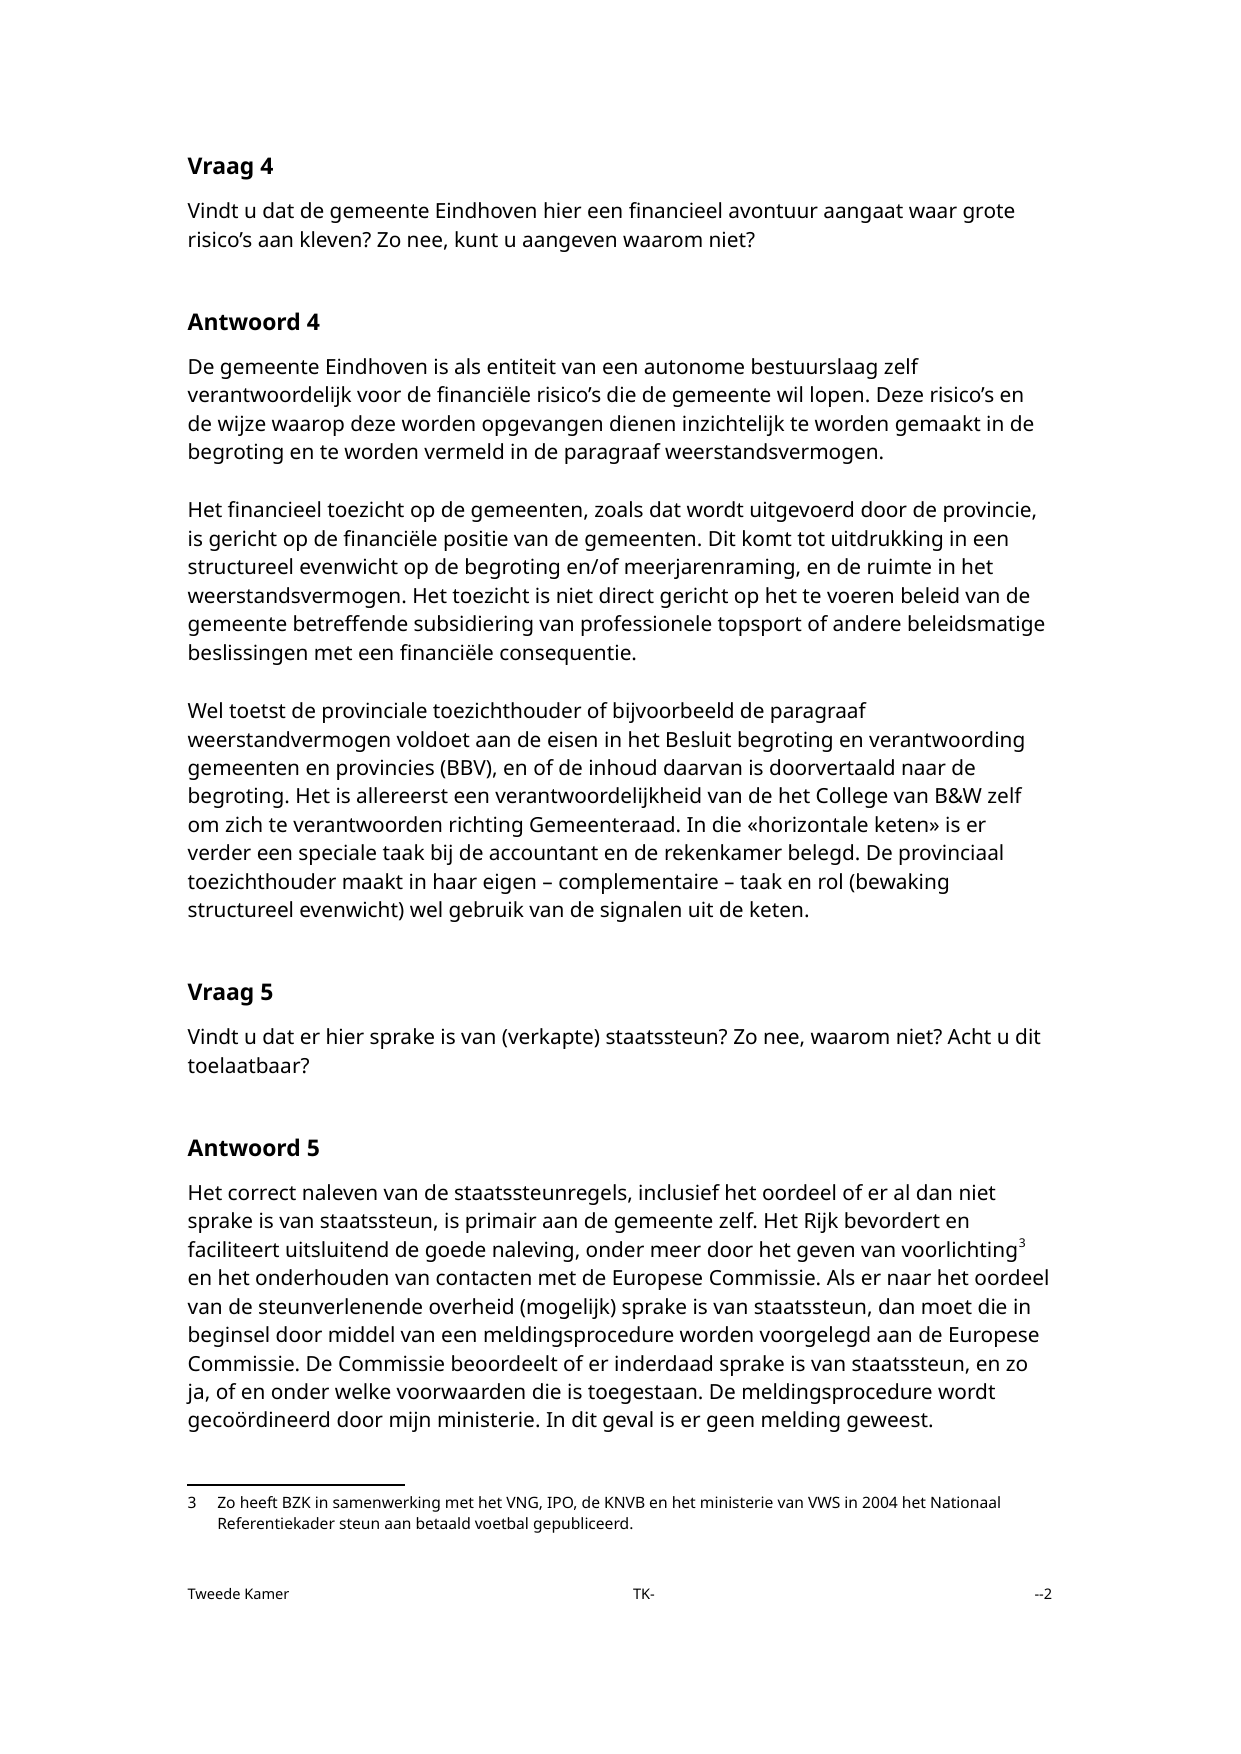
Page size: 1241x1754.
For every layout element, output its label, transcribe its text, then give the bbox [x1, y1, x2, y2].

subtitle Vraag 5 [187, 976, 1053, 1007]
subtitle Vraag 4 [187, 150, 1053, 181]
text Het correct naleven van de staatssteunregels, inclusief het oordeel of er al dan niet sprake is van staatssteun, is primair aan de gemeente zelf. Het Rijk bevordert en faciliteert uitsluitend de goede naleving, onder meer door het geven van voorlichting en het onderhouden van contacten met de Europese Commissie. Als er naar het oordeel van de steunverlenende overheid (mogelijk) sprake is van staatssteun, dan moet die in beginsel door middel van een meldingsprocedure worden voorgelegd aan de Europese Commissie. De Commissie beoordeelt of er inderdaad sprake is van staatssteun, en zo ja, of en onder welke voorwaarden die is toegestaan. De meldingsprocedure wordt gecoördineerd door mijn ministerie. In dit geval is er geen melding geweest. [187, 1178, 1053, 1434]
text Vindt u dat er hier sprake is van (verkapte) staatssteun? Zo nee, waarom niet? Acht u dit toelaatbaar? [187, 1022, 1053, 1079]
text Wel toetst de provinciale toezichthouder of bijvoorbeeld de paragraaf weerstandvermogen voldoet aan de eisen in het Besluit begroting en verantwoording gemeenten en provincies (BBV), en of de inhoud daarvan is doorvertaald naar de begroting. Het is allereerst een verantwoordelijkheid van de het College van B&W zelf om zich te verantwoorden richting Gemeenteraad. In die «horizontale keten» is er verder een speciale taak bij de accountant en de rekenkamer belegd. De provinciaal toezichthouder maakt in haar eigen – complementaire – taak en rol (bewaking structureel evenwicht) wel gebruik van de signalen uit de keten. [187, 696, 1053, 924]
text Zo heeft BZK in samenwerking met het VNG, IPO, de KNVB en het ministerie van VWS in 2004 het Nationaal Referentiekader steun aan betaald voetbal gepubliceerd. [187, 1477, 1053, 1534]
text Vindt u dat de gemeente Eindhoven hier een financieel avontuur aangaat waar grote risico’s aan kleven? Zo nee, kunt u aangeven waarom niet? [187, 196, 1053, 253]
subtitle Antwoord 5 [187, 1132, 1053, 1163]
subtitle Antwoord 4 [187, 306, 1053, 337]
text De gemeente Eindhoven is als entiteit van een autonome bestuurslaag zelf verantwoordelijk voor de financiële risico’s die de gemeente wil lopen. Deze risico’s en de wijze waarop deze worden opgevangen dienen inzichtelijk te worden gemaakt in de begroting en te worden vermeld in de paragraaf weerstandsvermogen. [187, 352, 1053, 466]
text Het financieel toezicht op de gemeenten, zoals dat wordt uitgevoerd door de provincie, is gericht op de financiële positie van de gemeenten. Dit komt tot uitdrukking in een structureel evenwicht op de begroting en/of meerjarenraming, en de ruimte in het weerstandsvermogen. Het toezicht is niet direct gericht op het te voeren beleid van de gemeente betreffende subsidiering van professionele topsport of andere beleidsmatige beslissingen met een financiële consequentie. [187, 496, 1053, 666]
